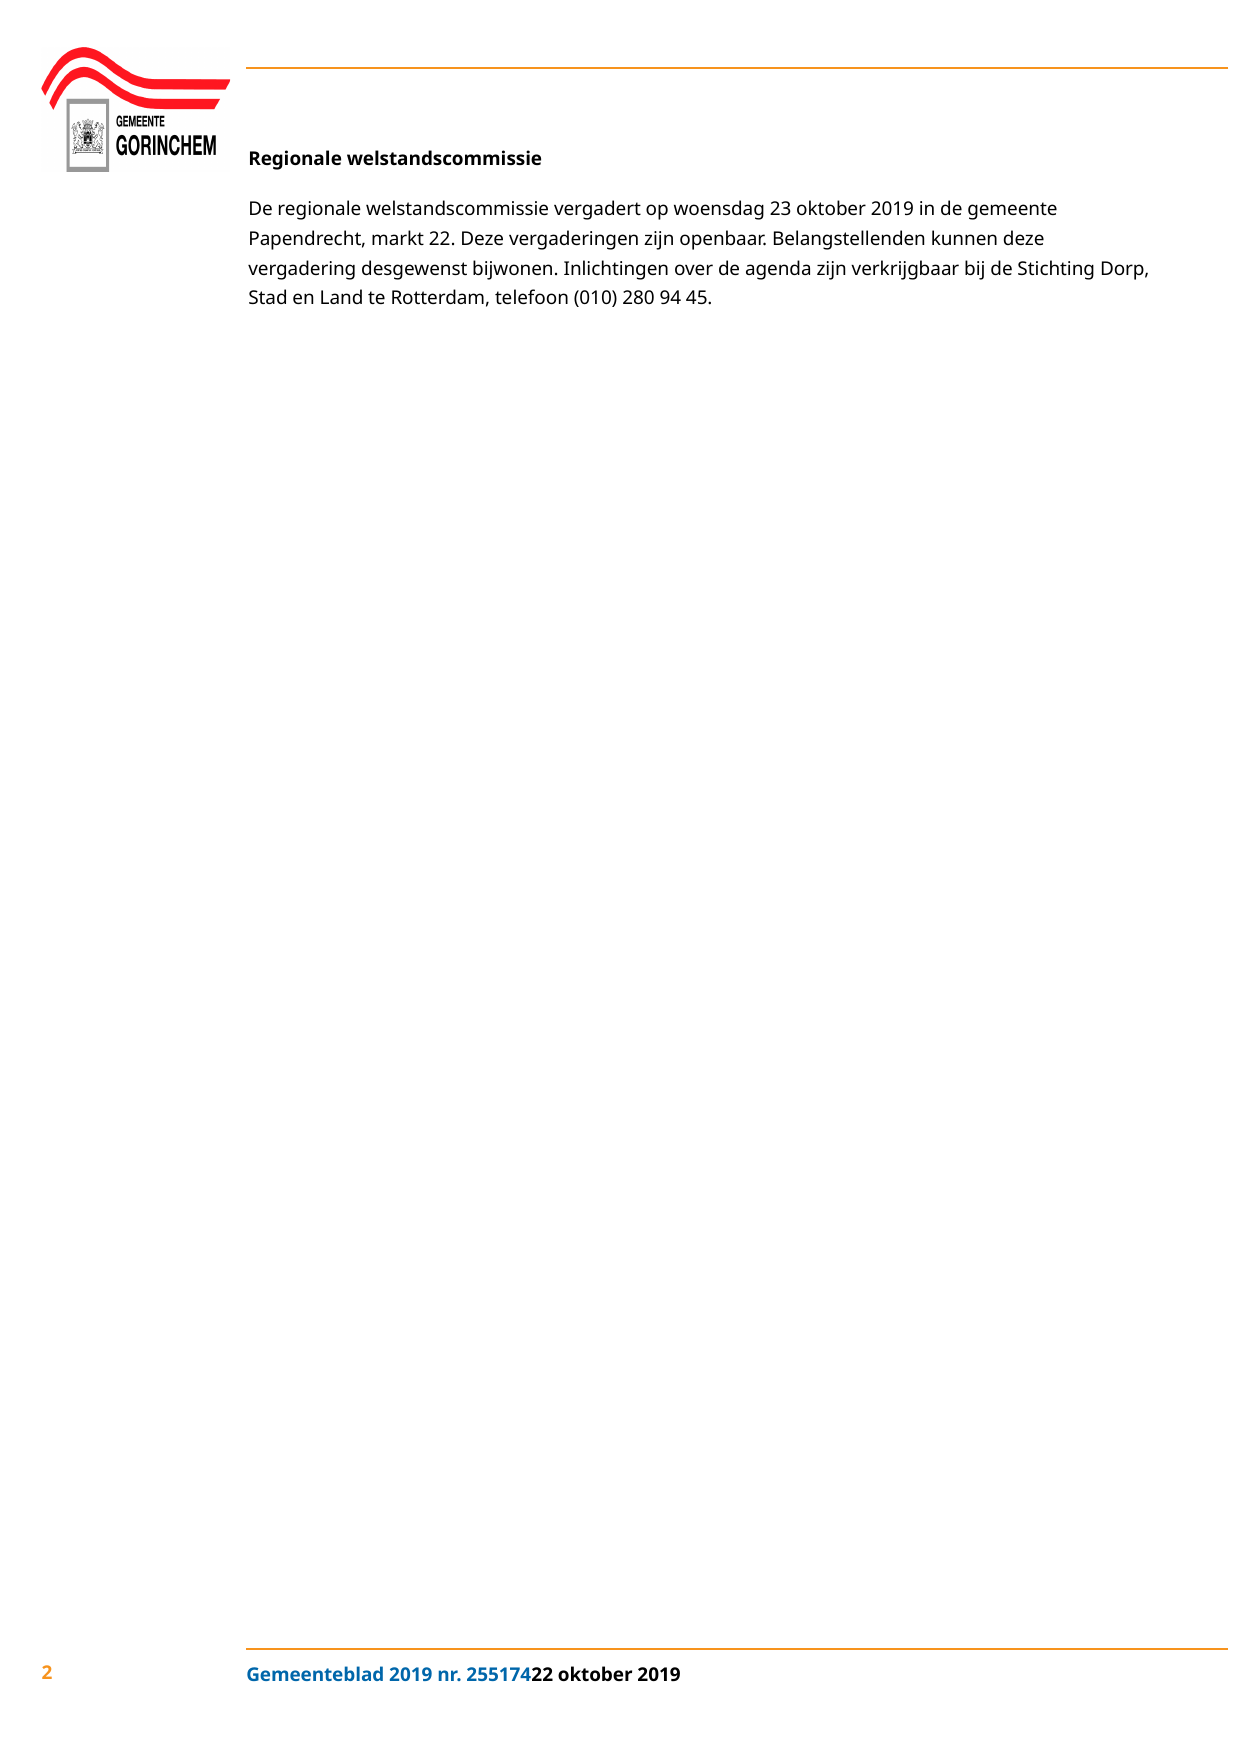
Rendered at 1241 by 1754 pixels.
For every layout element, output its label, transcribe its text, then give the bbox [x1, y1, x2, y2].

picture [41, 47, 231, 172]
text Regionale welstandscommissie [248, 145, 1152, 171]
text De regionale welstandscommissie vergadert op woensdag 23 oktober 2019 in de gemeente Papendrecht, markt 22. Deze vergaderingen zijn openbaar. Belangstellenden kunnen deze vergadering desgewenst bijwonen. Inlichtingen over de agenda zijn verkrijgbaar bij de Stichting Dorp, Stad en Land te Rotterdam, telefoon (010) 280 94 45. [248, 196, 1152, 310]
